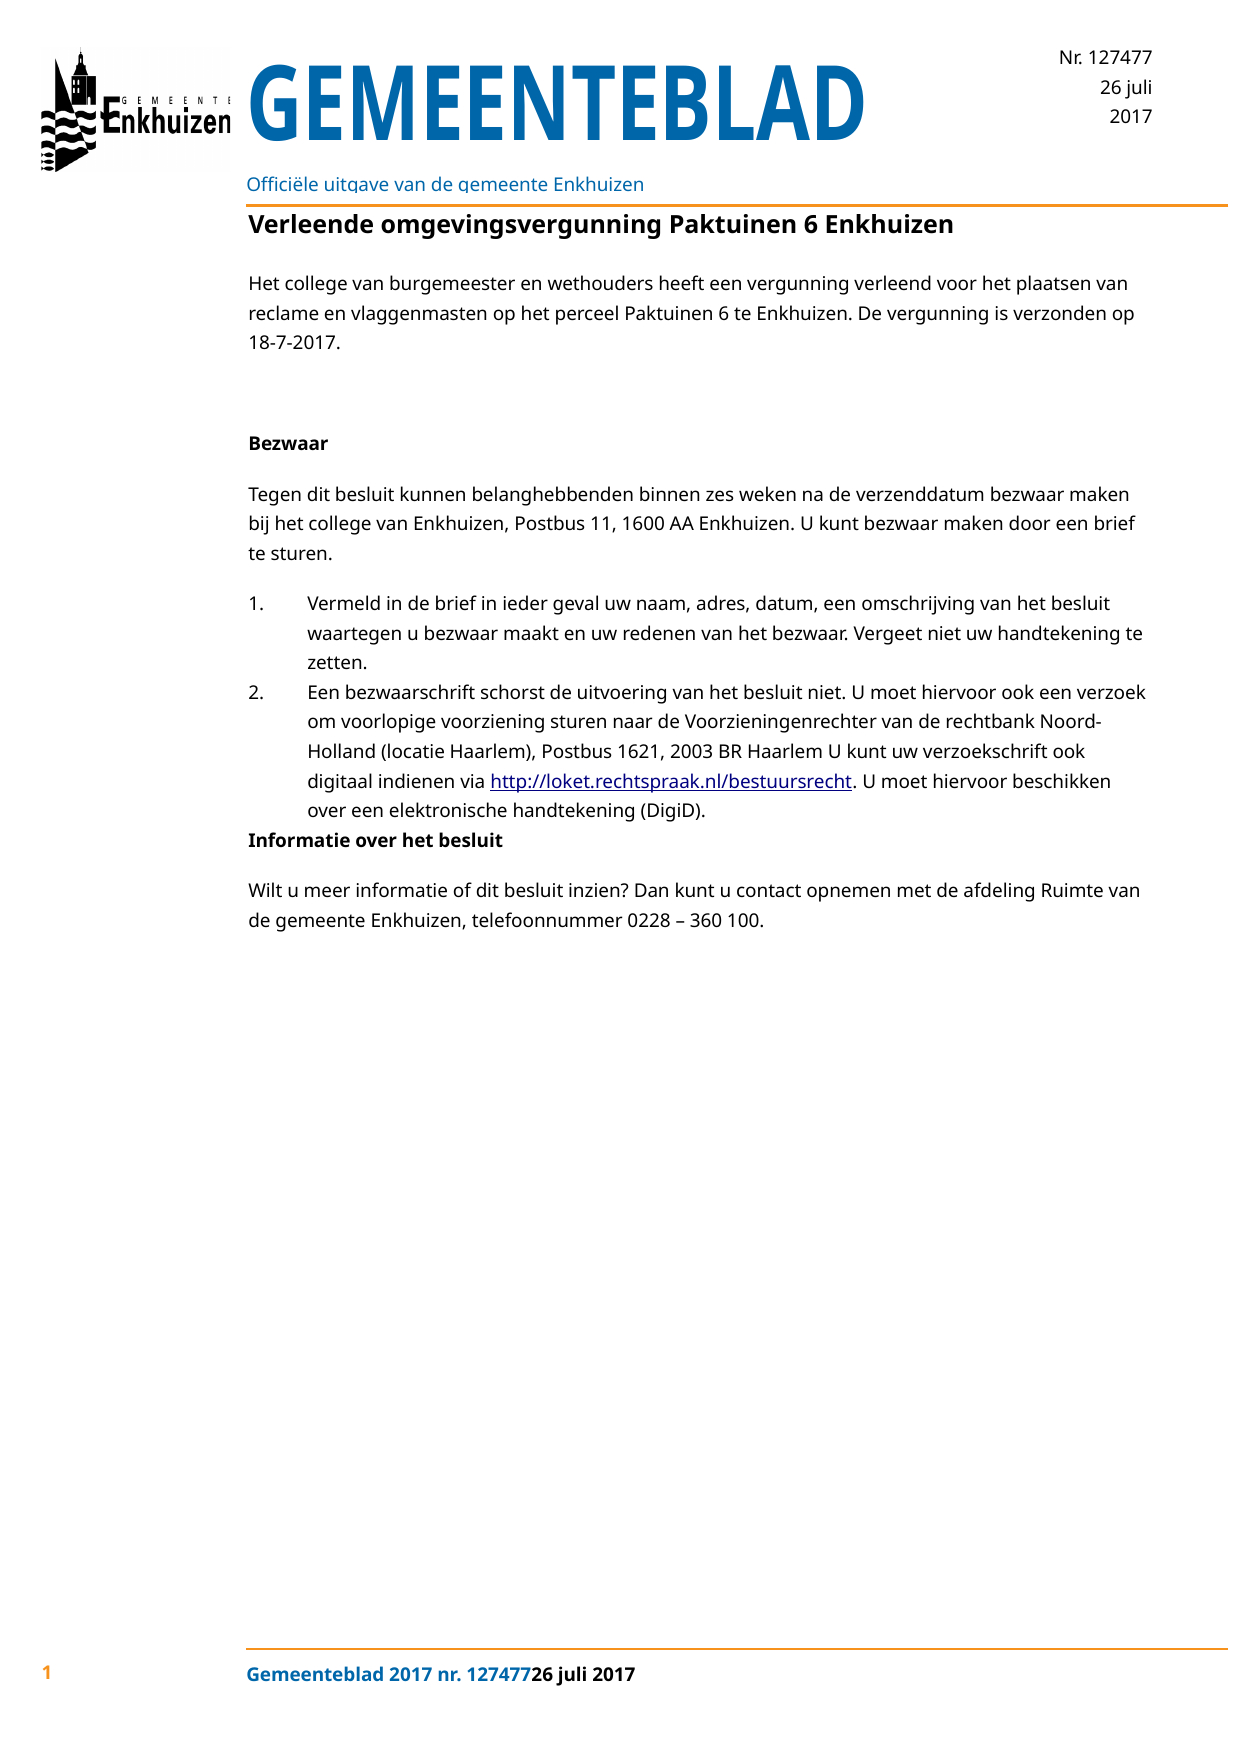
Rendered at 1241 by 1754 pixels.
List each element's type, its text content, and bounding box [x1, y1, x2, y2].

list Vermeld in de brief in ieder geval uw naam, adres, datum, een omschrijving van het besluit waartegen u bezwaar maakt en uw redenen van het bezwaar. Vergeet niet uw handtekening te zetten. [248, 590, 1152, 675]
text Het college van burgemeester en wethouders heeft een vergunning verleend voor het plaatsen van reclame en vlaggenmasten op het perceel Paktuinen 6 te Enkhuizen. De vergunning is verzonden op 18-7-2017. [248, 270, 1152, 355]
list Een bezwaarschrift schorst de uitvoering van het besluit niet. U moet hiervoor ook een verzoek om voorlopige voorziening sturen naar de Voorzieningenrechter van de rechtbank Noord-Holland (locatie Haarlem), Postbus 1621, 2003 BR Haarlem U kunt uw verzoekschrift ook digitaal indienen via http://loket.rechtspraak.nl/bestuursrecht. U moet hiervoor beschikken over een elektronische handtekening (DigiD). [248, 679, 1152, 823]
text Verleende omgevingsvergunning Paktuinen 6 Enkhuizen [248, 207, 1152, 241]
picture [41, 47, 231, 172]
text Wilt u meer informatie of dit besluit inzien? Dan kunt u contact opnemen met de afdeling Ruimte van de gemeente Enkhuizen, telefoonnummer 0228 – 360 100. [248, 877, 1152, 933]
text Informatie over het besluit [248, 827, 1152, 853]
text Bezwaar [248, 430, 1152, 456]
text Tegen dit besluit kunnen belanghebbenden binnen zes weken na de verzenddatum bezwaar maken bij het college van Enkhuizen, Postbus 11, 1600 AA Enkhuizen. U kunt bezwaar maken door een brief te sturen. [248, 481, 1152, 566]
